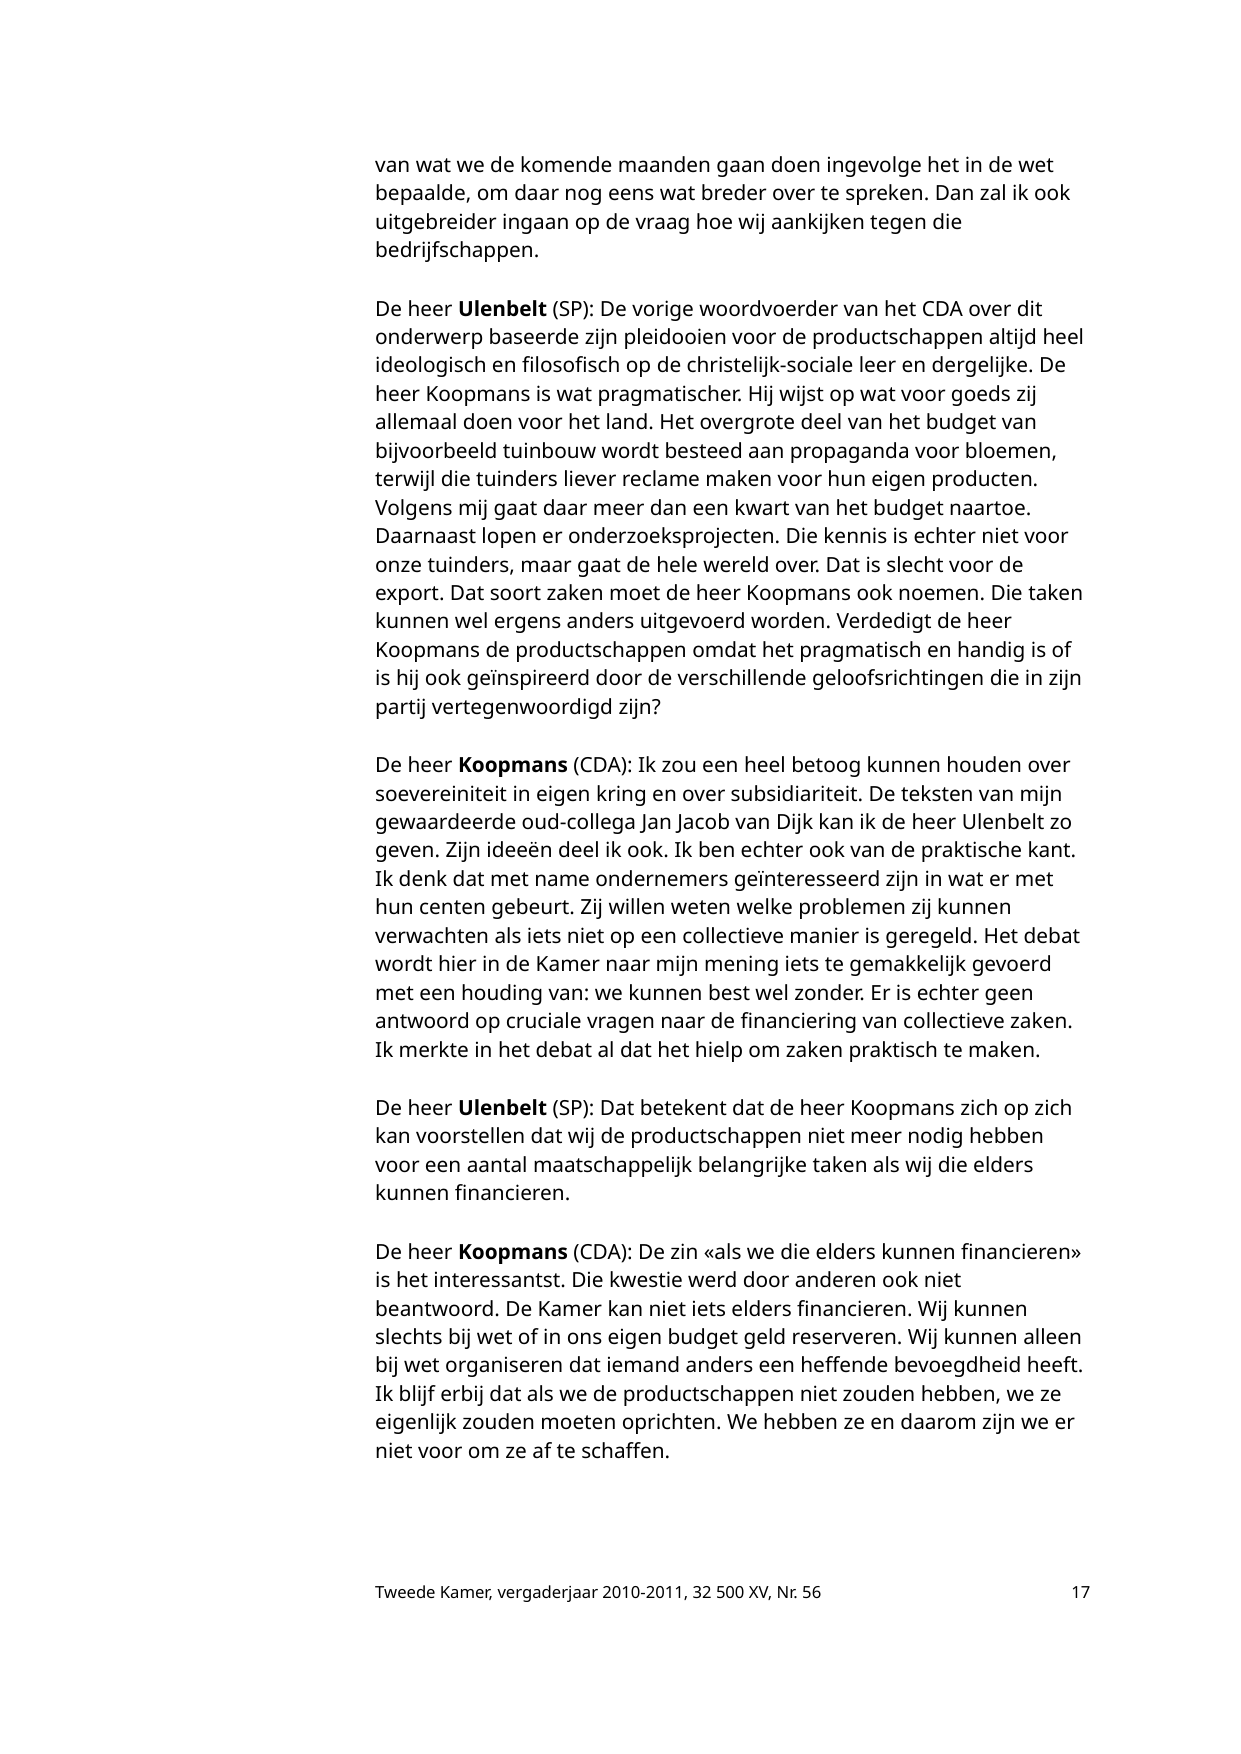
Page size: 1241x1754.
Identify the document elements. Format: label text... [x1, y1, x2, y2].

text De heer Ulenbelt (SP): Dat betekent dat de heer Koopmans zich op zich kan voorstellen dat wij de productschappen niet meer nodig hebben voor een aantal maatschappelijk belangrijke taken als wij die elders kunnen financieren. [375, 1093, 1090, 1207]
text De heer Koopmans (CDA): Ik zou een heel betoog kunnen houden over soevereiniteit in eigen kring en over subsidiariteit. De teksten van mijn gewaardeerde oud-collega Jan Jacob van Dijk kan ik de heer Ulenbelt zo geven. Zijn ideeën deel ik ook. Ik ben echter ook van de praktische kant. Ik denk dat met name ondernemers geïnteresseerd zijn in wat er met hun centen gebeurt. Zij willen weten welke problemen zij kunnen verwachten als iets niet op een collectieve manier is geregeld. Het debat wordt hier in de Kamer naar mijn mening iets te gemakkelijk gevoerd met een houding van: we kunnen best wel zonder. Er is echter geen antwoord op cruciale vragen naar de financiering van collectieve zaken. Ik merkte in het debat al dat het hielp om zaken praktisch te maken. [375, 750, 1090, 1063]
text van wat we de komende maanden gaan doen ingevolge het in de wet bepaalde, om daar nog eens wat breder over te spreken. Dan zal ik ook uitgebreider ingaan op de vraag hoe wij aankijken tegen die bedrijfschappen. [375, 150, 1090, 264]
text De heer Ulenbelt (SP): De vorige woordvoerder van het CDA over dit onderwerp baseerde zijn pleidooien voor de productschappen altijd heel ideologisch en filosofisch op de christelijk-sociale leer en dergelijke. De heer Koopmans is wat pragmatischer. Hij wijst op wat voor goeds zij allemaal doen voor het land. Het overgrote deel van het budget van bijvoorbeeld tuinbouw wordt besteed aan propaganda voor bloemen, terwijl die tuinders liever reclame maken voor hun eigen producten. Volgens mij gaat daar meer dan een kwart van het budget naartoe. Daarnaast lopen er onderzoeksprojecten. Die kennis is echter niet voor onze tuinders, maar gaat de hele wereld over. Dat is slecht voor de export. Dat soort zaken moet de heer Koopmans ook noemen. Die taken kunnen wel ergens anders uitgevoerd worden. Verdedigt de heer Koopmans de productschappen omdat het pragmatisch en handig is of is hij ook geïnspireerd door de verschillende geloofsrichtingen die in zijn partij vertegenwoordigd zijn? [375, 294, 1090, 720]
text De heer Koopmans (CDA): De zin «als we die elders kunnen financieren» is het interessantst. Die kwestie werd door anderen ook niet beantwoord. De Kamer kan niet iets elders financieren. Wij kunnen slechts bij wet of in ons eigen budget geld reserveren. Wij kunnen alleen bij wet organiseren dat iemand anders een heffende bevoegdheid heeft. Ik blijf erbij dat als we de productschappen niet zouden hebben, we ze eigenlijk zouden moeten oprichten. We hebben ze en daarom zijn we er niet voor om ze af te schaffen. [375, 1237, 1090, 1464]
